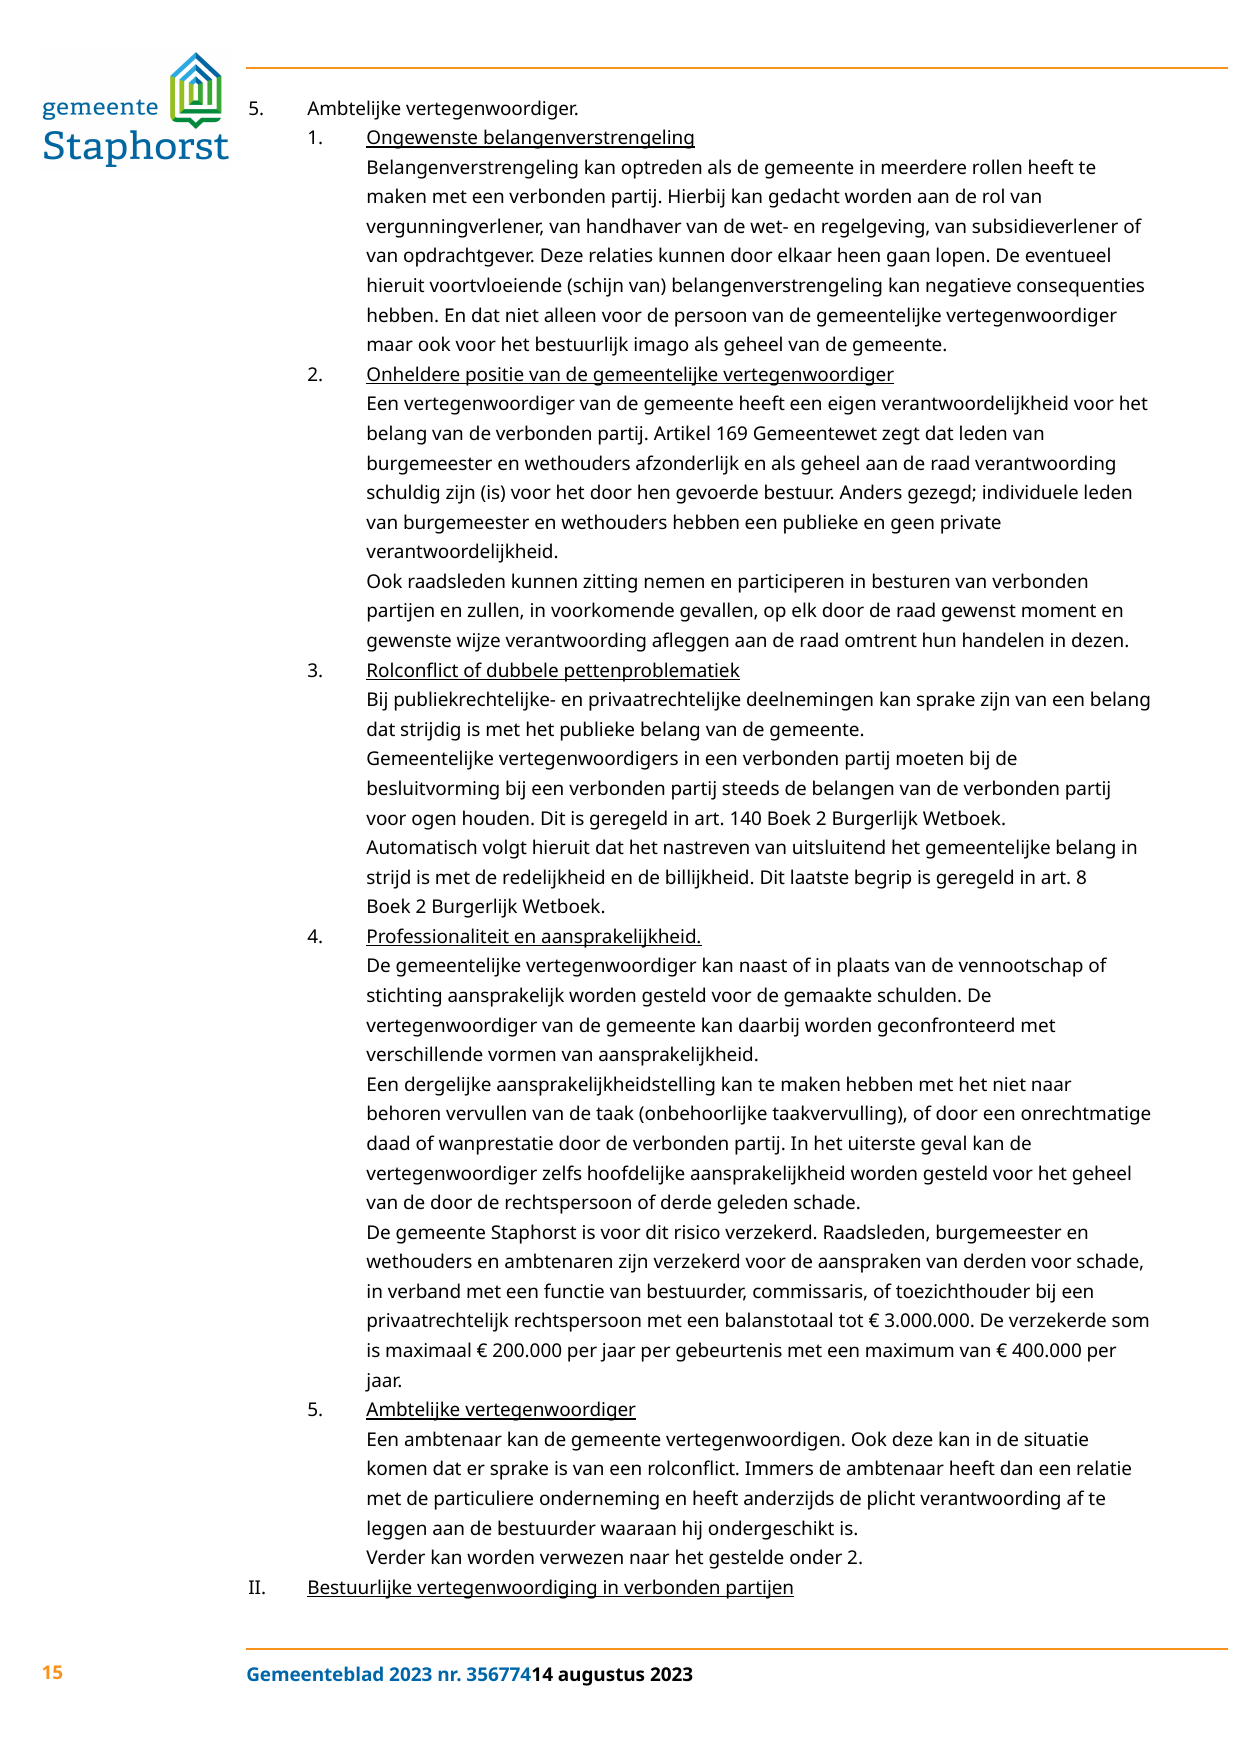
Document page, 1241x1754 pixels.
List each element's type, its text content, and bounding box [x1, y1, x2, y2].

list Ambtelijke vertegenwoordiger. [248, 95, 1152, 121]
list Ongewenste belangenverstrengeling [307, 124, 1152, 150]
list Verder kan worden verwezen naar het gestelde onder 2. [307, 1544, 1152, 1570]
list Professionaliteit en aansprakelijkheid. [307, 923, 1152, 949]
list Belangenverstrengeling kan optreden als de gemeente in meerdere rollen heeft te maken met een verbonden partij. Hierbij kan gedacht worden aan de rol van vergunningverlener, van handhaver van de wet- en regelgeving, van subsidieverlener of van opdrachtgever. Deze relaties kunnen door elkaar heen gaan lopen. De eventueel hieruit voortvloeiende (schijn van) belangenverstrengeling kan negatieve consequenties hebben. En dat niet alleen voor de persoon van de gemeentelijke vertegenwoordiger maar ook voor het bestuurlijk imago als geheel van de gemeente. [307, 154, 1152, 357]
picture [41, 47, 231, 172]
list Een vertegenwoordiger van de gemeente heeft een eigen verantwoordelijkheid voor het belang van de verbonden partij. Artikel 169 Gemeentewet zegt dat leden van burgemeester en wethouders afzonderlijk en als geheel aan de raad verantwoording schuldig zijn (is) voor het door hen gevoerde bestuur. Anders gezegd; individuele leden van burgemeester en wethouders hebben een publieke en geen private verantwoordelijkheid. [307, 391, 1152, 564]
list Bestuurlijke vertegenwoordiging in verbonden partijen [248, 1574, 1152, 1600]
list Een ambtenaar kan de gemeente vertegenwoordigen. Ook deze kan in de situatie komen dat er sprake is van een rolconflict. Immers de ambtenaar heeft dan een relatie met de particuliere onderneming en heeft anderzijds de plicht verantwoording af te leggen aan de bestuurder waaraan hij ondergeschikt is. [307, 1426, 1152, 1541]
list Een dergelijke aansprakelijkheidstelling kan te maken hebben met het niet naar behoren vervullen van de taak (onbehoorlijke taakvervulling), of door een onrechtmatige daad of wanprestatie door de verbonden partij. In het uiterste geval kan de vertegenwoordiger zelfs hoofdelijke aansprakelijkheid worden gesteld voor het geheel van de door de rechtspersoon of derde geleden schade. [307, 1071, 1152, 1215]
list Boek 2 Burgerlijk Wetboek. [307, 893, 1152, 919]
list Gemeentelijke vertegenwoordigers in een verbonden partij moeten bij de besluitvorming bij een verbonden partij steeds de belangen van de verbonden partij voor ogen houden. Dit is geregeld in art. 140 Boek 2 Burgerlijk Wetboek. [307, 746, 1152, 831]
list De gemeente Staphorst is voor dit risico verzekerd. Raadsleden, burgemeester en wethouders en ambtenaren zijn verzekerd voor de aanspraken van derden voor schade, in verband met een functie van bestuurder, commissaris, of toezichthouder bij een privaatrechtelijk rechtspersoon met een balanstotaal tot € 3.000.000. De verzekerde som is maximaal € 200.000 per jaar per gebeurtenis met een maximum van € 400.000 per jaar. [307, 1219, 1152, 1393]
list Ambtelijke vertegenwoordiger [307, 1396, 1152, 1422]
list Bij publiekrechtelijke- en privaatrechtelijke deelnemingen kan sprake zijn van een belang dat strijdig is met het publieke belang van de gemeente. [307, 686, 1152, 742]
list Ook raadsleden kunnen zitting nemen en participeren in besturen van verbonden partijen en zullen, in voorkomende gevallen, op elk door de raad gewenst moment en gewenste wijze verantwoording afleggen aan de raad omtrent hun handelen in dezen. [307, 568, 1152, 653]
list Onheldere positie van de gemeentelijke vertegenwoordiger [307, 361, 1152, 387]
list De gemeentelijke vertegenwoordiger kan naast of in plaats van de vennootschap of stichting aansprakelijk worden gesteld voor de gemaakte schulden. De vertegenwoordiger van de gemeente kan daarbij worden geconfronteerd met verschillende vormen van aansprakelijkheid. [307, 953, 1152, 1067]
list Rolconflict of dubbele pettenproblematiek [307, 657, 1152, 683]
list Automatisch volgt hieruit dat het nastreven van uitsluitend het gemeentelijke belang in strijd is met de redelijkheid en de billijkheid. Dit laatste begrip is geregeld in art. 8 [307, 834, 1152, 890]
